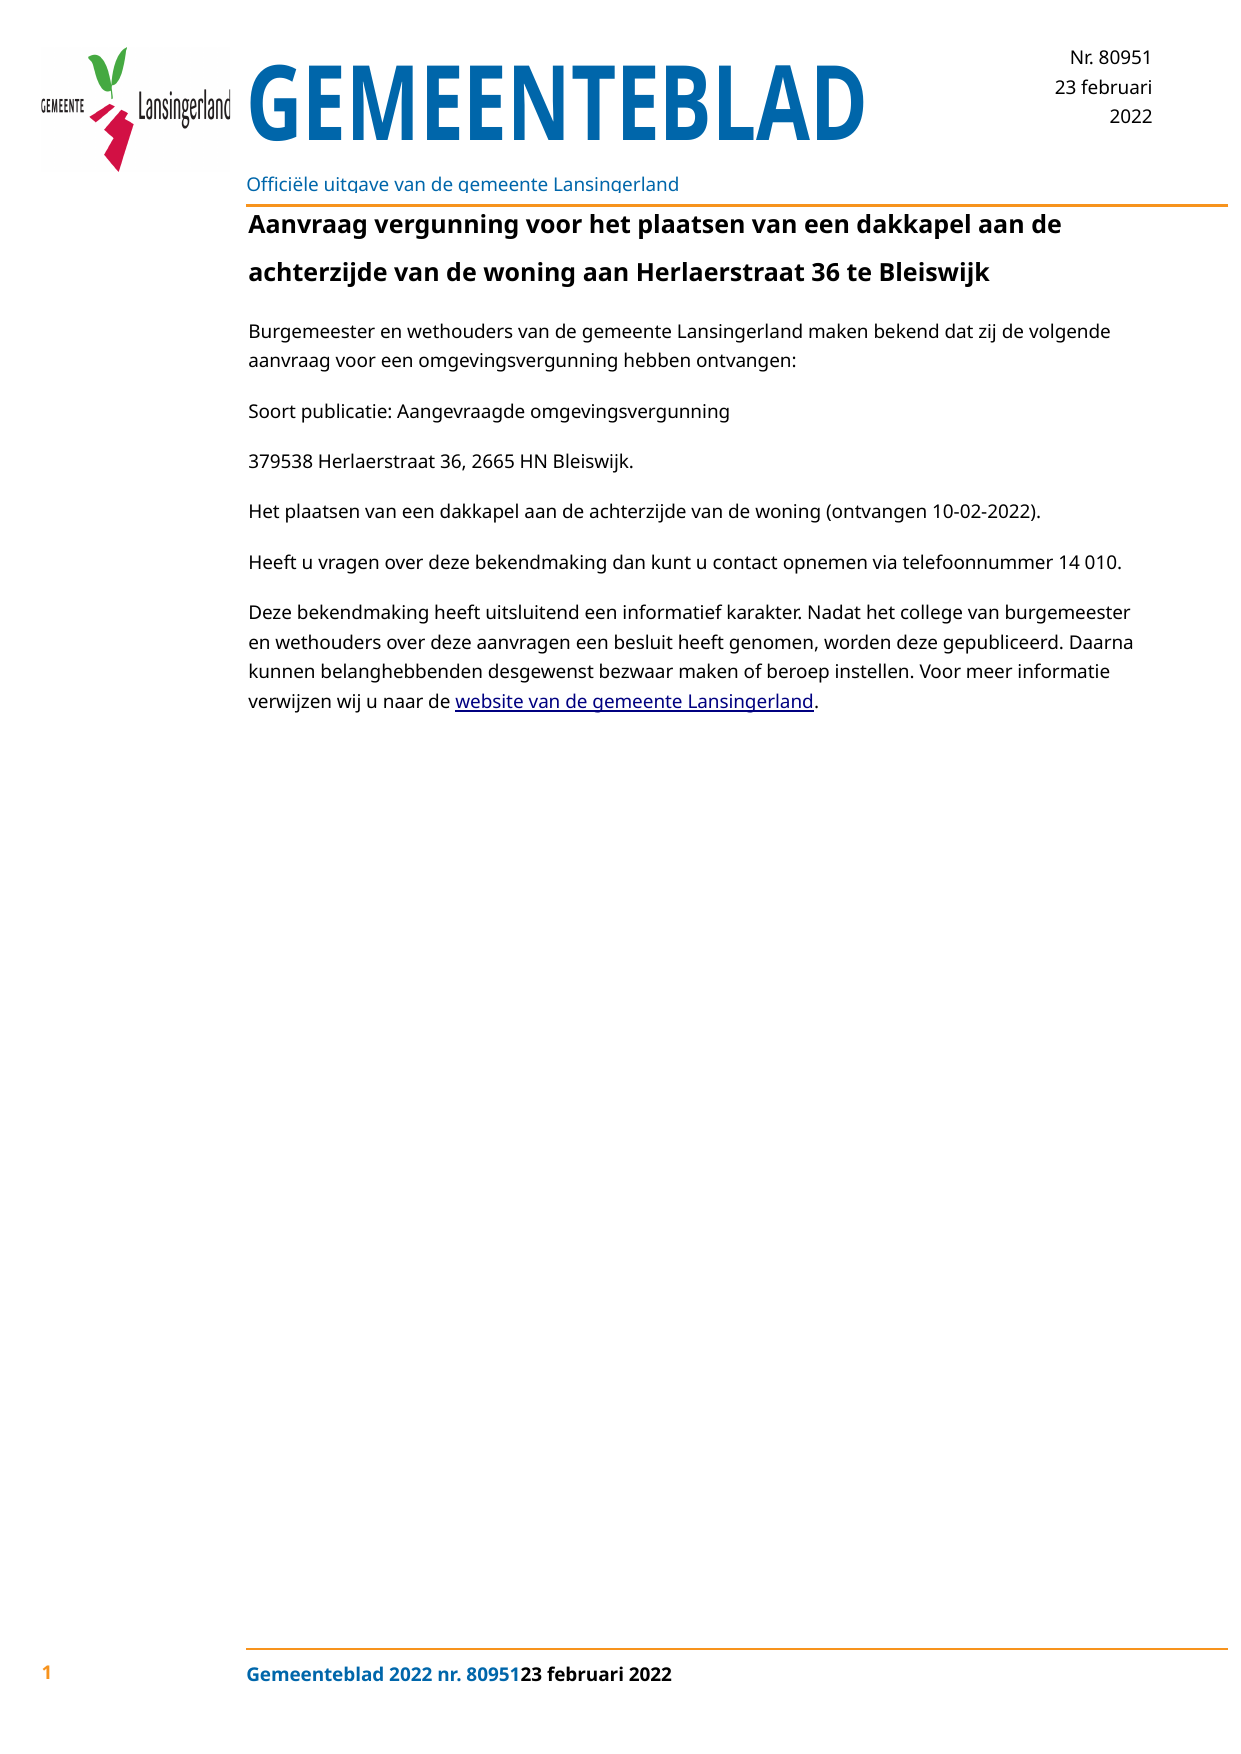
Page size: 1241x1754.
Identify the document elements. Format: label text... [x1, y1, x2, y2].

text Het plaatsen van een dakkapel aan de achterzijde van de woning (ontvangen 10-02-2022). [248, 499, 1152, 524]
text Soort publicatie: Aangevraagde omgevingsvergunning [248, 398, 1152, 424]
text Aanvraag vergunning voor het plaatsen van een dakkapel aan de achterzijde van de woning aan Herlaerstraat 36 te Bleiswijk [248, 207, 1152, 288]
text Deze bekendmaking heeft uitsluitend een informatief karakter. Nadat het college van burgemeester en wethouders over deze aanvragen een besluit heeft genomen, worden deze gepubliceerd. Daarna kunnen belanghebbenden desgewenst bezwaar maken of beroep instellen. Voor meer informatie verwijzen wij u naar de website van de gemeente Lansingerland. [248, 599, 1152, 714]
text Heeft u vragen over deze bekendmaking dan kunt u contact opnemen via telefoonnummer 14 010. [248, 549, 1152, 575]
picture [41, 47, 231, 172]
text 379538 Herlaerstraat 36, 2665 HN Bleiswijk. [248, 448, 1152, 474]
text Burgemeester en wethouders van de gemeente Lansingerland maken bekend dat zij de volgende aanvraag voor een omgevingsvergunning hebben ontvangen: [248, 318, 1152, 373]
